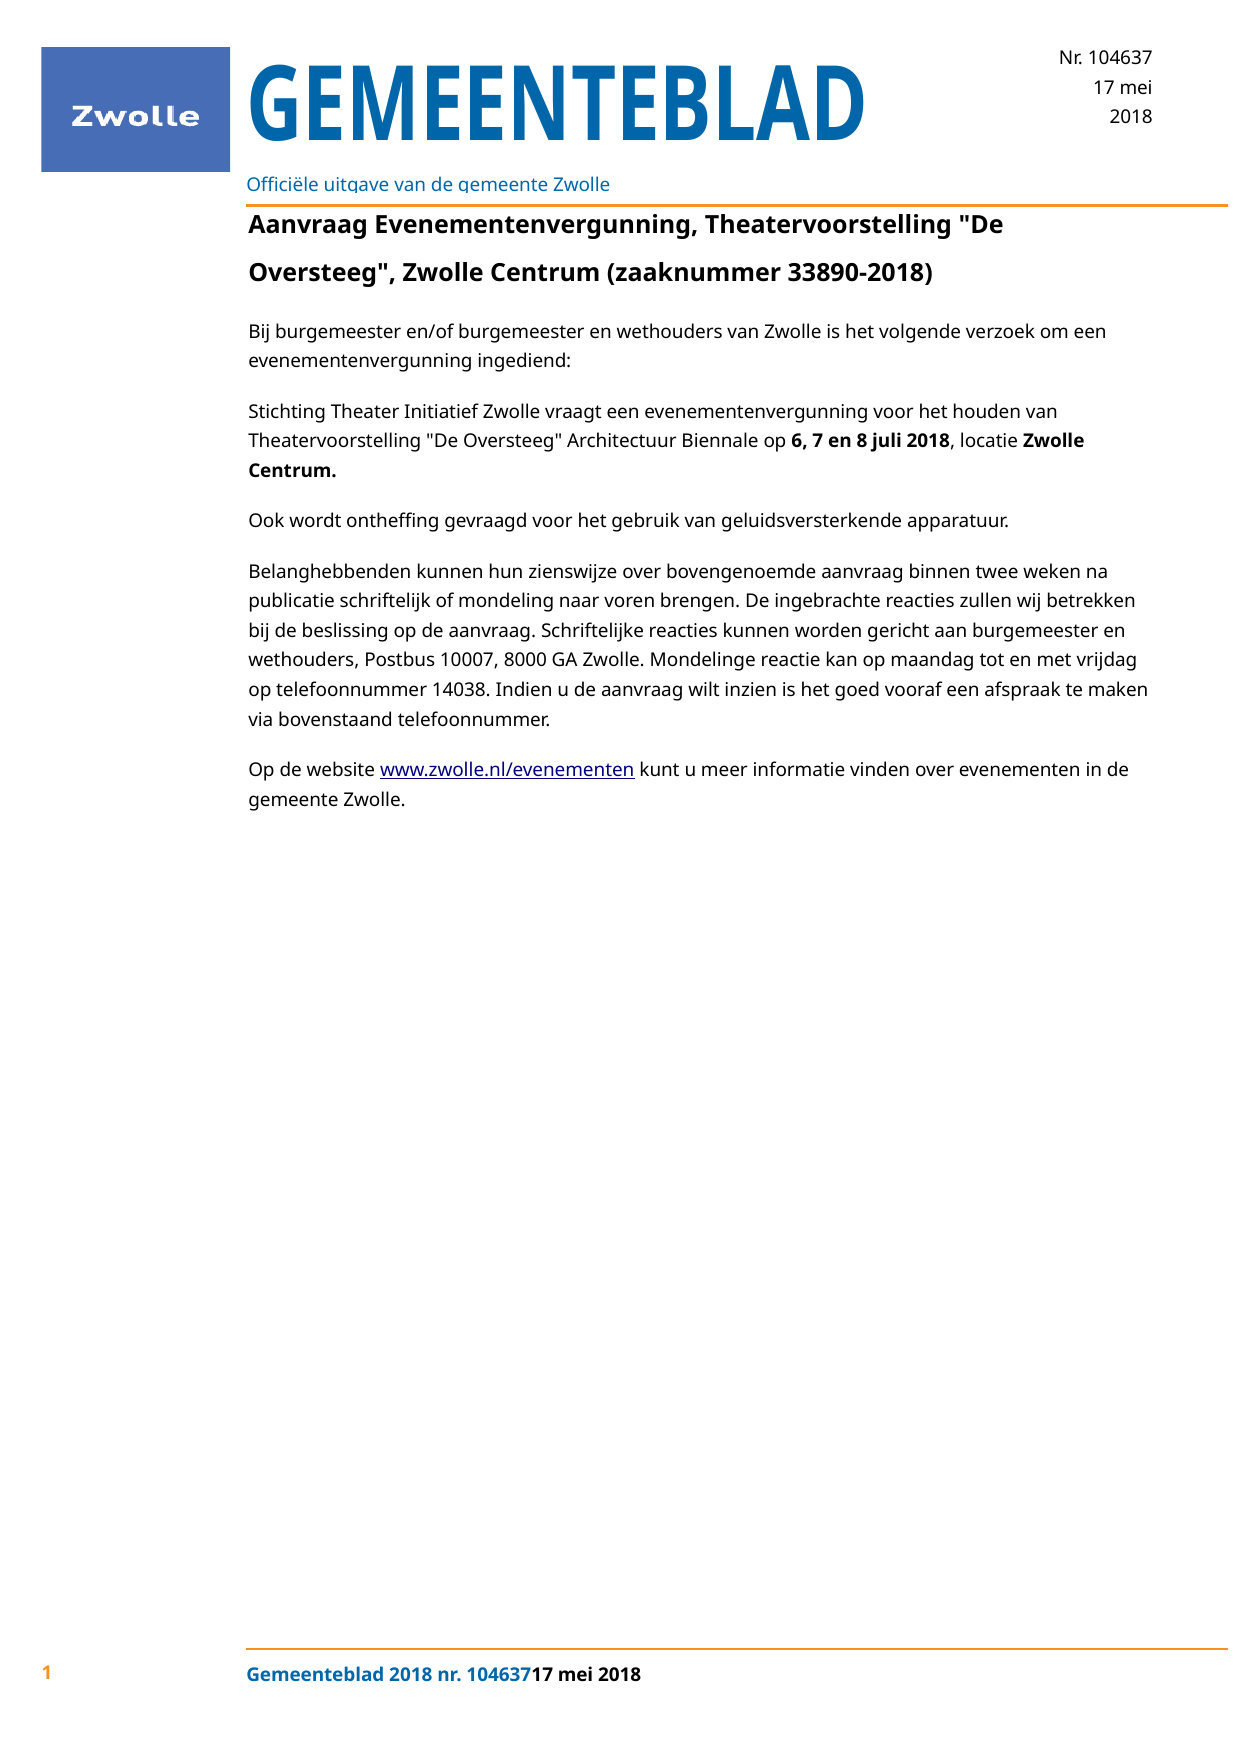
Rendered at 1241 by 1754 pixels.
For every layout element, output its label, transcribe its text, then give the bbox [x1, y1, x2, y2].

picture [41, 47, 231, 172]
text Stichting Theater Initiatief Zwolle vraagt een evenementenvergunning voor het houden van Theatervoorstelling "De Oversteeg" Architectuur Biennale op 6, 7 en 8 juli 2018, locatie Zwolle Centrum. [248, 398, 1152, 483]
text Ook wordt ontheffing gevraagd voor het gebruik van geluidsversterkende apparatuur. [248, 507, 1152, 533]
text Op de website www.zwolle.nl/evenementen kunt u meer informatie vinden over evenementen in de gemeente Zwolle. [248, 756, 1152, 812]
text Bij burgemeester en/of burgemeester en wethouders van Zwolle is het volgende verzoek om een evenementenvergunning ingediend: [248, 318, 1152, 373]
text Belanghebbenden kunnen hun zienswijze over bovengenoemde aanvraag binnen twee weken na publicatie schriftelijk of mondeling naar voren brengen. De ingebrachte reacties zullen wij betrekken bij de beslissing op de aanvraag. Schriftelijke reacties kunnen worden gericht aan burgemeester en wethouders, Postbus 10007, 8000 GA Zwolle. Mondelinge reactie kan op maandag tot en met vrijdag op telefoonnummer 14038. Indien u de aanvraag wilt inzien is het goed vooraf een afspraak te maken via bovenstaand telefoonnummer. [248, 558, 1152, 732]
text Aanvraag Evenementenvergunning, Theatervoorstelling "De Oversteeg", Zwolle Centrum (zaaknummer 33890-2018) [248, 207, 1152, 288]
